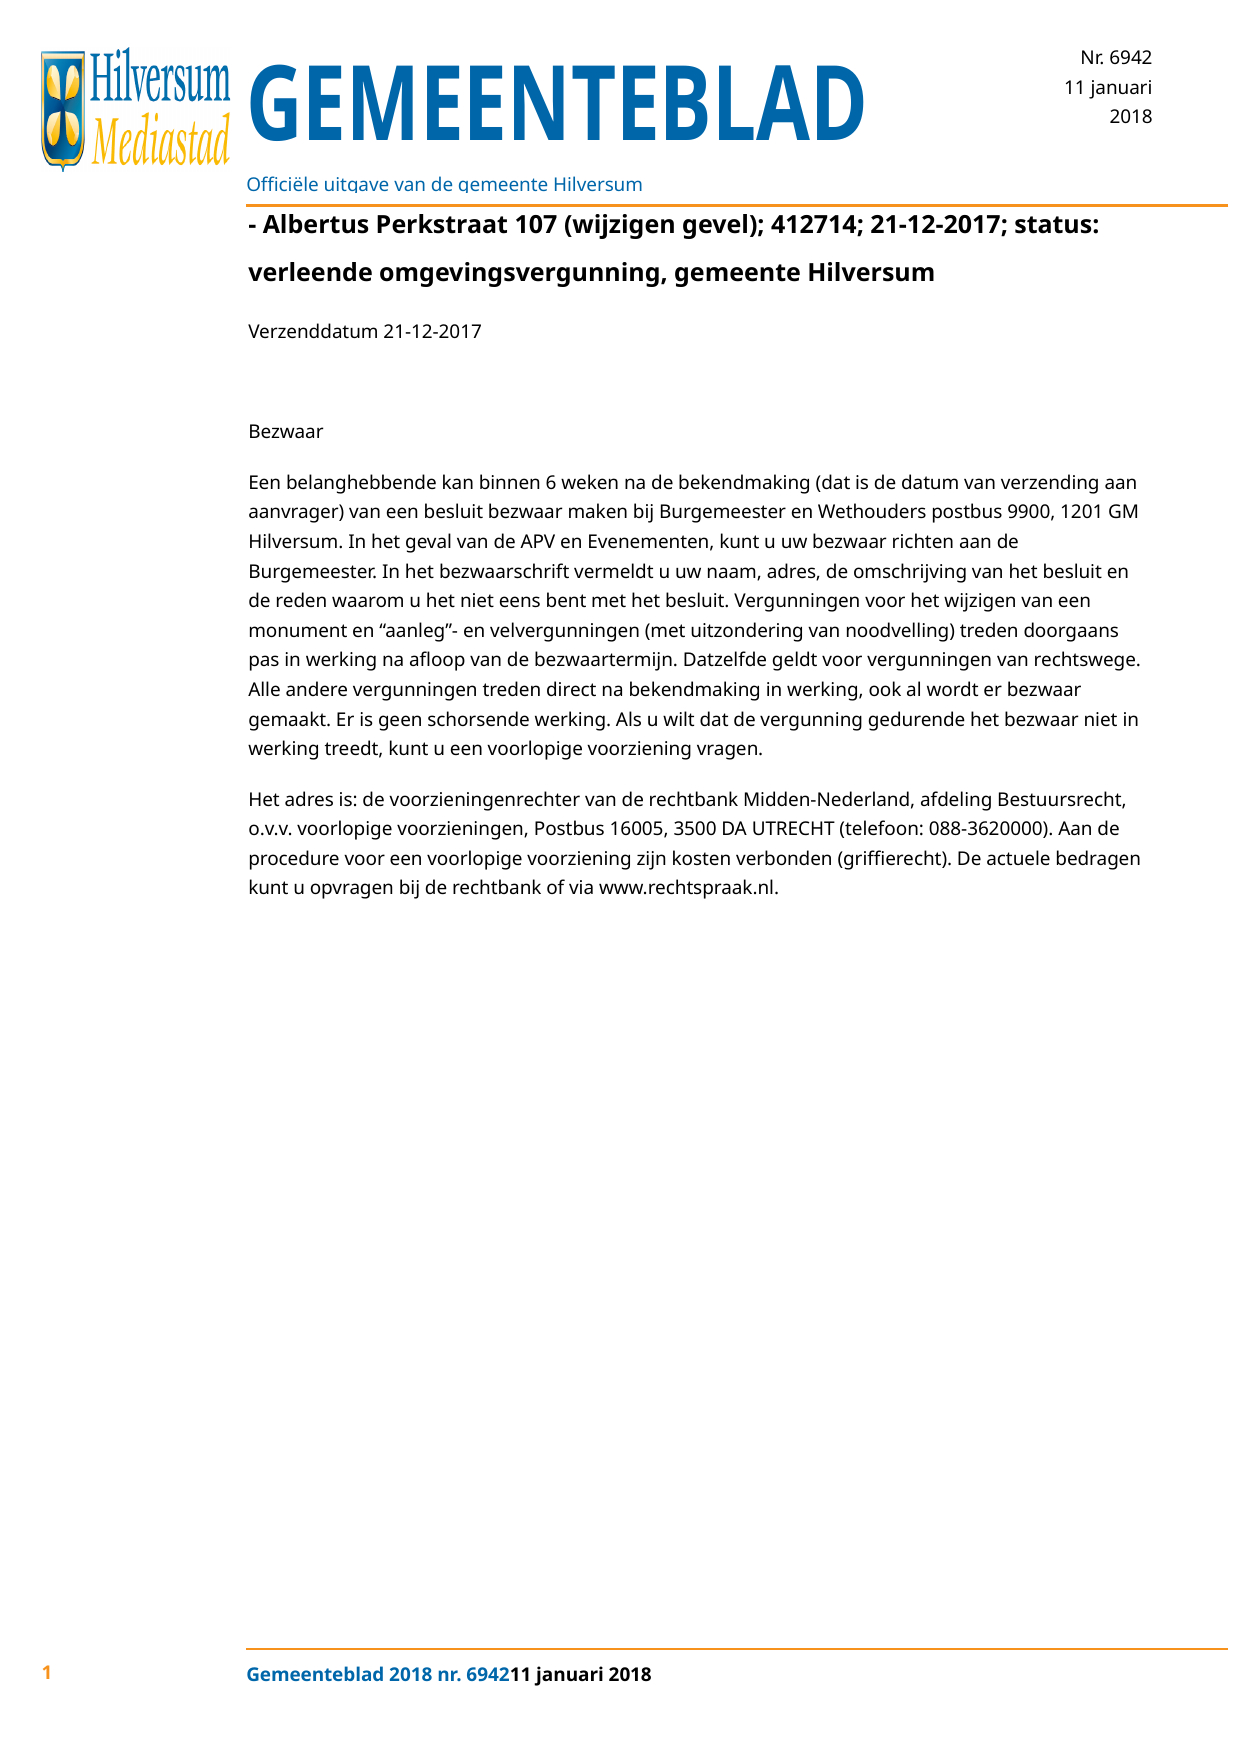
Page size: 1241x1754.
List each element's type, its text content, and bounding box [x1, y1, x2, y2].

text Bezwaar [248, 419, 1152, 444]
text Het adres is: de voorzieningenrechter van de rechtbank Midden-Nederland, afdeling Bestuursrecht, o.v.v. voorlopige voorzieningen, Postbus 16005, 3500 DA UTRECHT (telefoon: 088-3620000). Aan de procedure voor een voorlopige voorziening zijn kosten verbonden (griffierecht). De actuele bedragen kunt u opvragen bij de rechtbank of via www.rechtspraak.nl. [248, 786, 1152, 900]
text Een belanghebbende kan binnen 6 weken na de bekendmaking (dat is de datum van verzending aan aanvrager) van een besluit bezwaar maken bij Burgemeester en Wethouders postbus 9900, 1201 GM Hilversum. In het geval van de APV en Evenementen, kunt u uw bezwaar richten aan de Burgemeester. In het bezwaarschrift vermeldt u uw naam, adres, de omschrijving van het besluit en de reden waarom u het niet eens bent met het besluit. Vergunningen voor het wijzigen van een monument en “aanleg”- en velvergunningen (met uitzondering van noodvelling) treden doorgaans pas in werking na afloop van de bezwaartermijn. Datzelfde geldt voor vergunningen van rechtswege. Alle andere vergunningen treden direct na bekendmaking in werking, ook al wordt er bezwaar gemaakt. Er is geen schorsende werking. Als u wilt dat de vergunning gedurende het bezwaar niet in werking treedt, kunt u een voorlopige voorziening vragen. [248, 469, 1152, 761]
text Verzenddatum 21-12-2017 [248, 318, 1152, 344]
text - Albertus Perkstraat 107 (wijzigen gevel); 412714; 21-12-2017; status: verleende omgevingsvergunning, gemeente Hilversum [248, 207, 1152, 288]
picture [41, 47, 231, 172]
